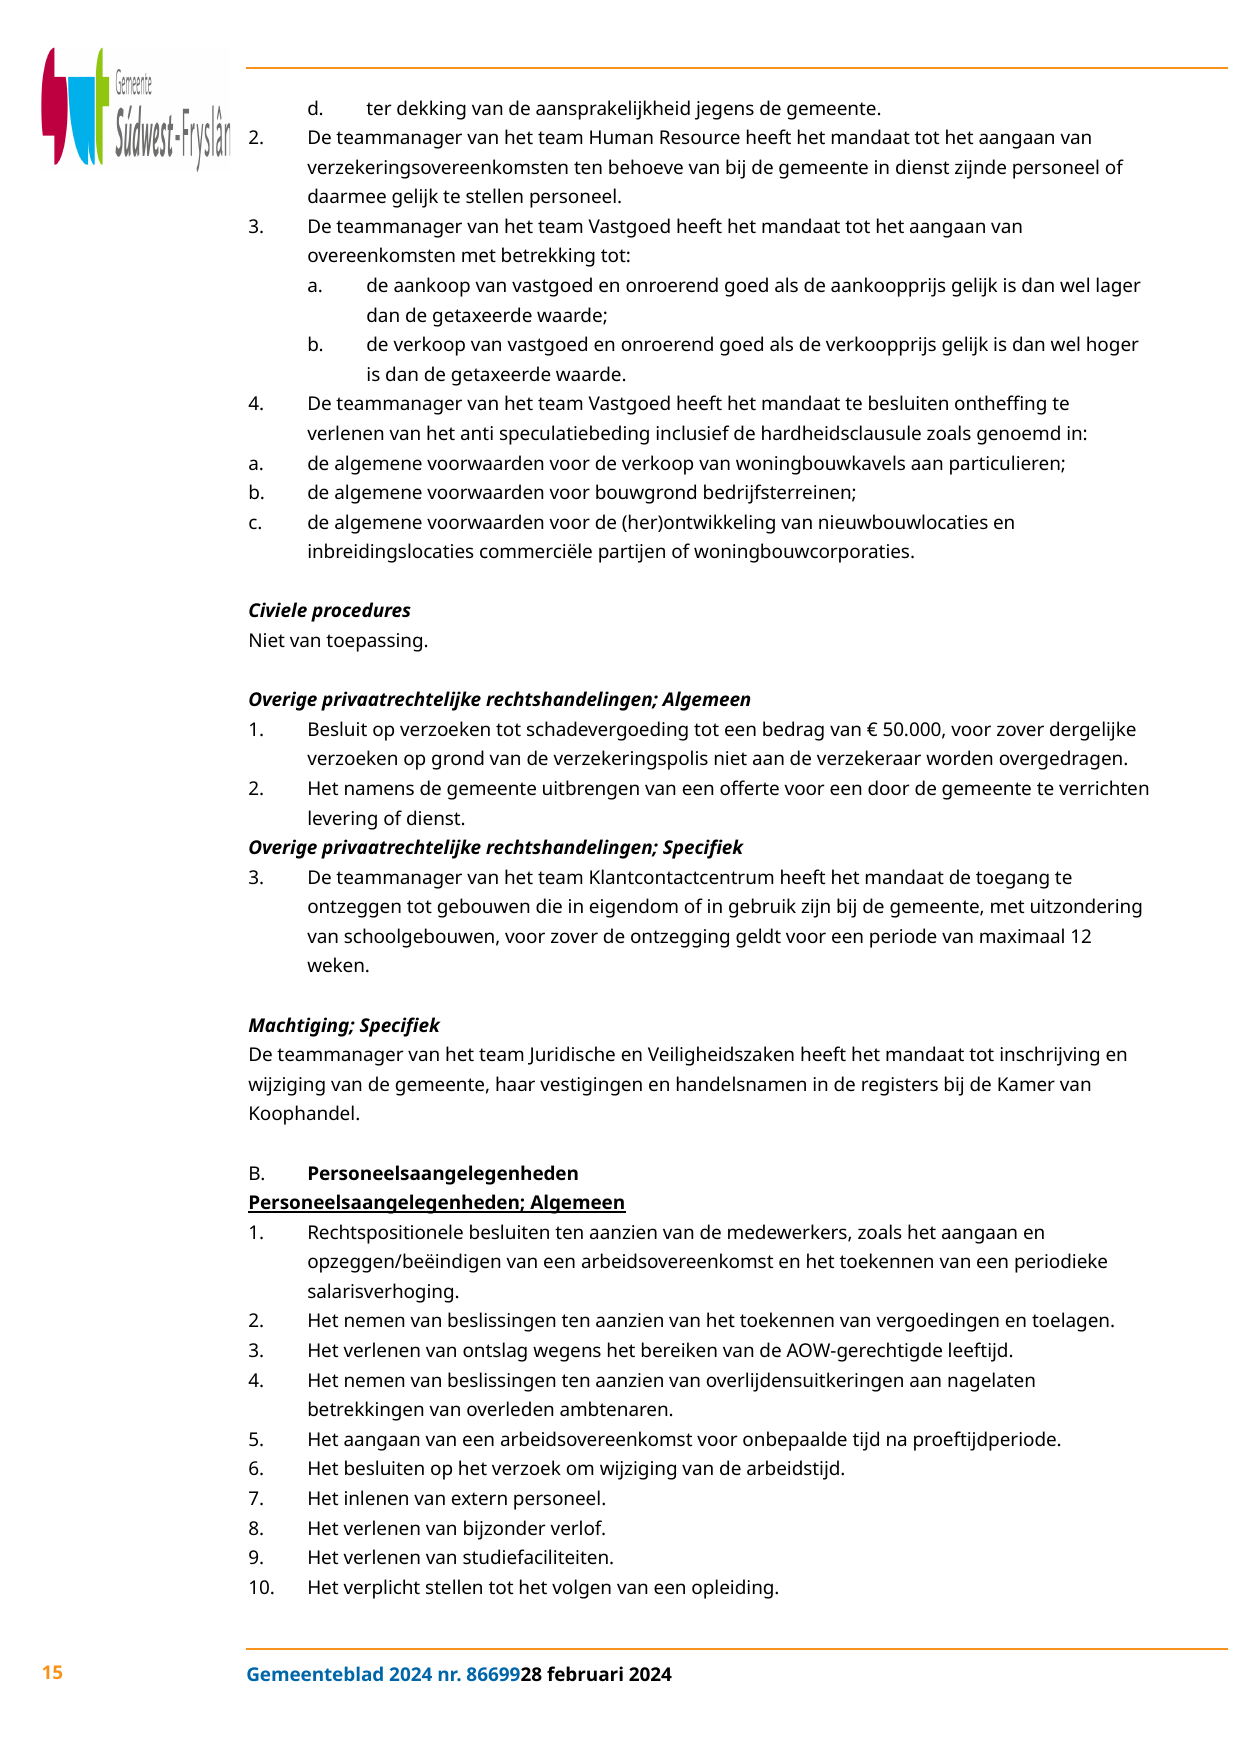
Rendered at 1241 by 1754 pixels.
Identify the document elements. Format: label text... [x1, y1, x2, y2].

text Overige privaatrechtelijke rechtshandelingen; Algemeen [248, 686, 1152, 712]
text Personeelsaangelegenheden; Algemeen [248, 1189, 1152, 1215]
list Het nemen van beslissingen ten aanzien van het toekennen van vergoedingen en toelagen. [248, 1308, 1152, 1333]
list Personeelsaangelegenheden [248, 1160, 1152, 1186]
list de algemene voorwaarden voor bouwgrond bedrijfsterreinen; [248, 479, 1152, 505]
list Het namens de gemeente uitbrengen van een offerte voor een door de gemeente te verrichten levering of dienst. [248, 775, 1152, 831]
list Het nemen van beslissingen ten aanzien van overlijdensuitkeringen aan nagelaten betrekkingen van overleden ambtenaren. [248, 1367, 1152, 1422]
text Machtiging; Specifiek [248, 1012, 1152, 1038]
list Het verlenen van bijzonder verlof. [248, 1515, 1152, 1541]
text Overige privaatrechtelijke rechtshandelingen; Specifiek [248, 834, 1152, 860]
list Het verlenen van studiefaciliteiten. [248, 1544, 1152, 1570]
list Het verplicht stellen tot het volgen van een opleiding. [248, 1574, 1152, 1600]
list Het verlenen van ontslag wegens het bereiken van de AOW-gerechtigde leeftijd. [248, 1337, 1152, 1363]
list De teammanager van het team Vastgoed heeft het mandaat te besluiten ontheffing te verlenen van het anti speculatiebeding inclusief de hardheidsclausule zoals genoemd in: [248, 391, 1152, 446]
list Het inlenen van extern personeel. [248, 1485, 1152, 1511]
list de verkoop van vastgoed en onroerend goed als de verkoopprijs gelijk is dan wel hoger is dan de getaxeerde waarde. [307, 331, 1152, 387]
list Rechtspositionele besluiten ten aanzien van de medewerkers, zoals het aangaan en opzeggen/beëindigen van een arbeidsovereenkomst en het toekennen van een periodieke salarisverhoging. [248, 1219, 1152, 1304]
list de aankoop van vastgoed en onroerend goed als de aankoopprijs gelijk is dan wel lager dan de getaxeerde waarde; [307, 272, 1152, 328]
list De teammanager van het team Vastgoed heeft het mandaat tot het aangaan van overeenkomsten met betrekking tot: [248, 213, 1152, 268]
list De teammanager van het team Human Resource heeft het mandaat tot het aangaan van verzekeringsovereenkomsten ten behoeve van bij de gemeente in dienst zijnde personeel of daarmee gelijk te stellen personeel. [248, 124, 1152, 209]
list Het aangaan van een arbeidsovereenkomst voor onbepaalde tijd na proeftijdperiode. [248, 1426, 1152, 1452]
picture [41, 47, 231, 172]
text De teammanager van het team Juridische en Veiligheidszaken heeft het mandaat tot inschrijving en wijziging van de gemeente, haar vestigingen en handelsnamen in de registers bij de Kamer van Koophandel. [248, 1041, 1152, 1126]
list Het besluiten op het verzoek om wijziging van de arbeidstijd. [248, 1456, 1152, 1481]
text Niet van toepassing. [248, 627, 1152, 653]
list De teammanager van het team Klantcontactcentrum heeft het mandaat de toegang te ontzeggen tot gebouwen die in eigendom of in gebruik zijn bij de gemeente, met uitzondering van schoolgebouwen, voor zover de ontzegging geldt voor een periode van maximaal 12 weken. [248, 864, 1152, 978]
text Civiele procedures [248, 598, 1152, 623]
list de algemene voorwaarden voor de (her)ontwikkeling van nieuwbouwlocaties en inbreidingslocaties commerciële partijen of woningbouwcorporaties. [248, 509, 1152, 564]
list de algemene voorwaarden voor de verkoop van woningbouwkavels aan particulieren; [248, 450, 1152, 476]
list Besluit op verzoeken tot schadevergoeding tot een bedrag van € 50.000, voor zover dergelijke verzoeken op grond van de verzekeringspolis niet aan de verzekeraar worden overgedragen. [248, 716, 1152, 771]
list ter dekking van de aansprakelijkheid jegens de gemeente. [307, 95, 1152, 121]
